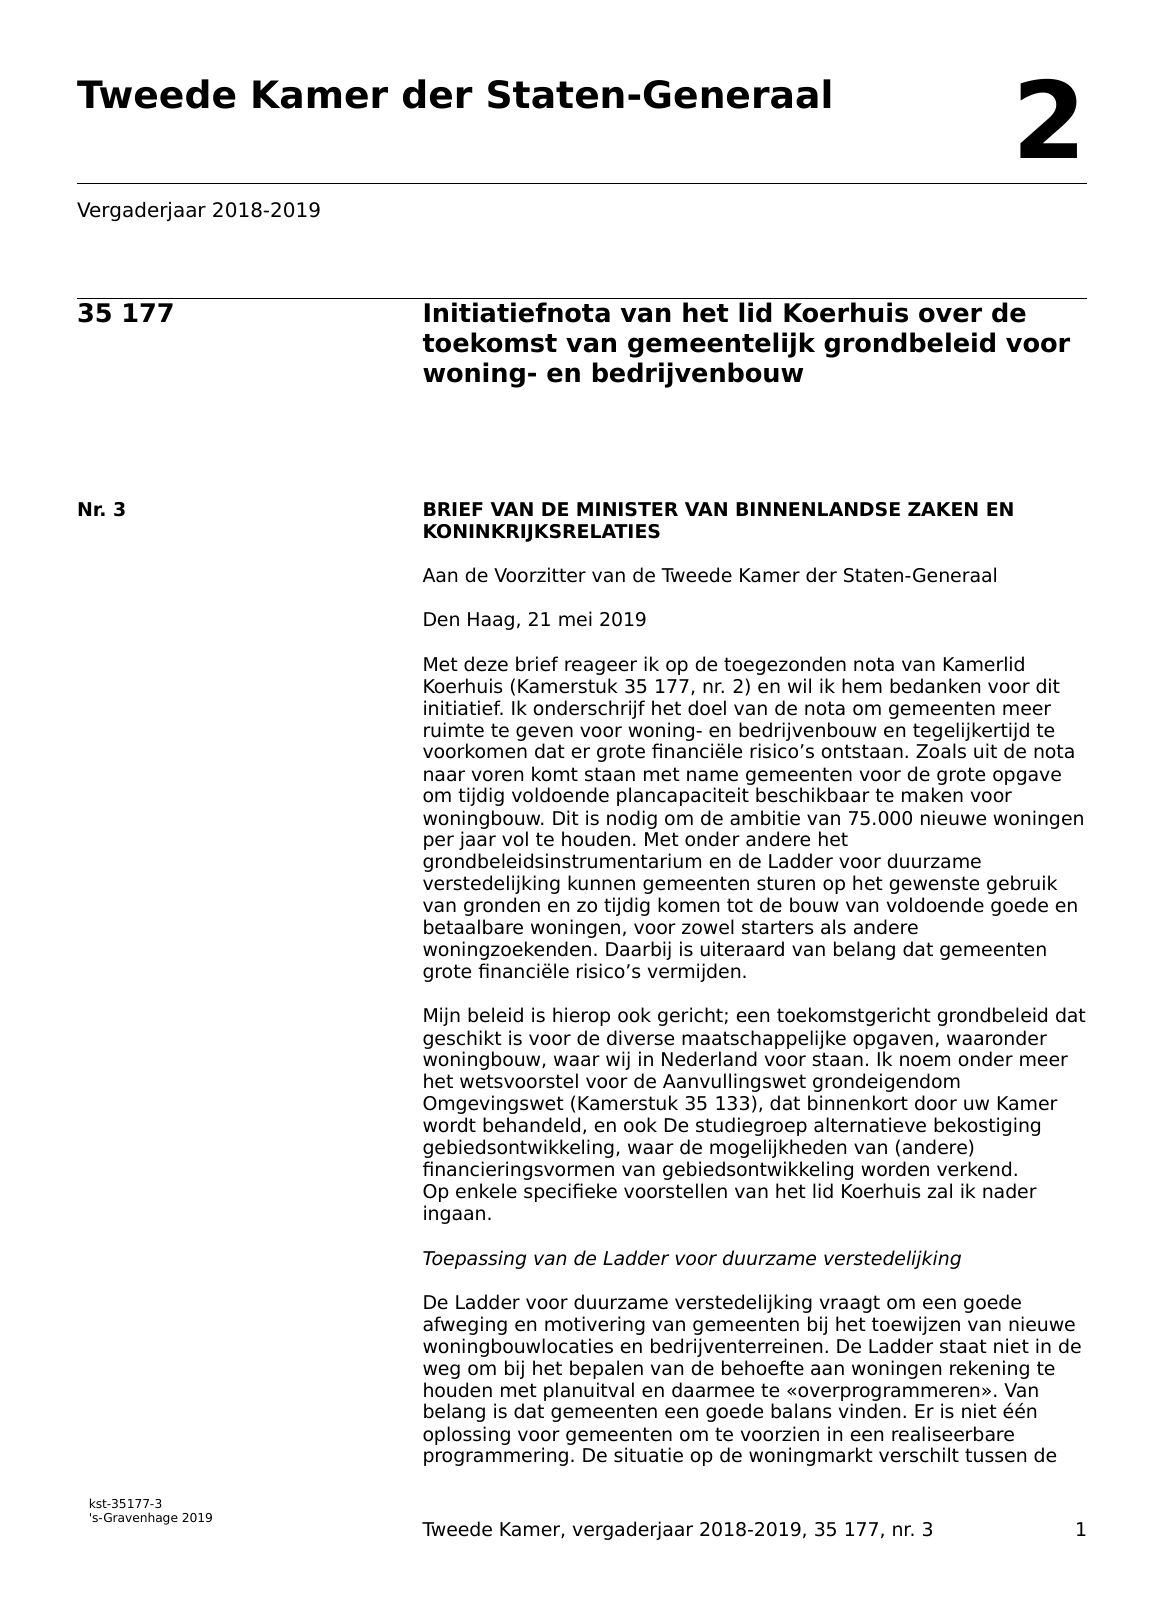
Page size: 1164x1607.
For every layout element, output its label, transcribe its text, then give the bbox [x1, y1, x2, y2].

text Met deze brief reageer ik op de toegezonden nota van Kamerlid Koerhuis (Kamerstuk 35 177, nr. 2) en wil ik hem bedanken voor dit initiatief. Ik onderschrijf het doel van de nota om gemeenten meer ruimte te geven voor woning- en bedrijvenbouw en tegelijkertijd te voorkomen dat er grote financiële risico’s ontstaan. Zoals uit de nota naar voren komt staan met name gemeenten voor de grote opgave om tijdig voldoende plancapaciteit beschikbaar te maken voor woningbouw. Dit is nodig om de ambitie van 75.000 nieuwe woningen per jaar vol te houden. Met onder andere het grondbeleidsinstrumentarium en de Ladder voor duurzame verstedelijking kunnen gemeenten sturen op het gewenste gebruik van gronden en zo tijdig komen tot de bouw van voldoende goede en betaalbare woningen, voor zowel starters als andere woningzoekenden. Daarbij is uiteraard van belang dat gemeenten grote financiële risico’s vermijden. [422, 653, 1087, 983]
table_cell Vergaderjaar 2018-2019 [77, 184, 1087, 298]
text Mijn beleid is hierop ook gericht; een toekomstgericht grondbeleid dat geschikt is voor de diverse maatschappelijke opgaven, waaronder woningbouw, waar wij in Nederland voor staan. Ik noem onder meer het wetsvoorstel voor de Aanvullingswet grondeigendom Omgevingswet (Kamerstuk 35 133), dat binnenkort door uw Kamer wordt behandeld, en ook De studiegroep alternatieve bekostiging gebiedsontwikkeling, waar de mogelijkheden van (andere) financieringsvormen van gebiedsontwikkeling worden verkend. [422, 1005, 1087, 1181]
text Aan de Voorzitter van de Tweede Kamer der Staten-Generaal [422, 565, 1087, 587]
subtitle 35 177 Initiatiefnota van het lid Koerhuis over de toekomst van gemeentelijk grondbeleid voor woning- en bedrijvenbouw [77, 299, 1087, 388]
text Den Haag, 21 mei 2019 [422, 609, 1087, 631]
text Op enkele specifieke voorstellen van het lid Koerhuis zal ik nader ingaan. [422, 1181, 1087, 1225]
text 's-Gravenhage 2019 [88, 1511, 323, 1525]
table_header Tweede Kamer der Staten-Generaal [77, 59, 886, 183]
table_header 2 [886, 59, 1087, 183]
subtitle Toepassing van de Ladder voor duurzame verstedelijking [422, 1247, 1087, 1269]
text kst-35177-3 [88, 1497, 323, 1511]
subtitle Nr. 3 BRIEF VAN DE MINISTER VAN BINNENLANDSE ZAKEN EN KONINKRIJKSRELATIES [77, 499, 1087, 543]
text De Ladder voor duurzame verstedelijking vraagt om een goede afweging en motivering van gemeenten bij het toewijzen van nieuwe woningbouwlocaties en bedrijventerreinen. De Ladder staat niet in de weg om bij het bepalen van de behoefte aan woningen rekening te houden met planuitval en daarmee te «overprogrammeren». Van belang is dat gemeenten een goede balans vinden. Er is niet één oplossing voor gemeenten om te voorzien in een realiseerbare programmering. De situatie op de woningmarkt verschilt tussen de [422, 1292, 1087, 1467]
